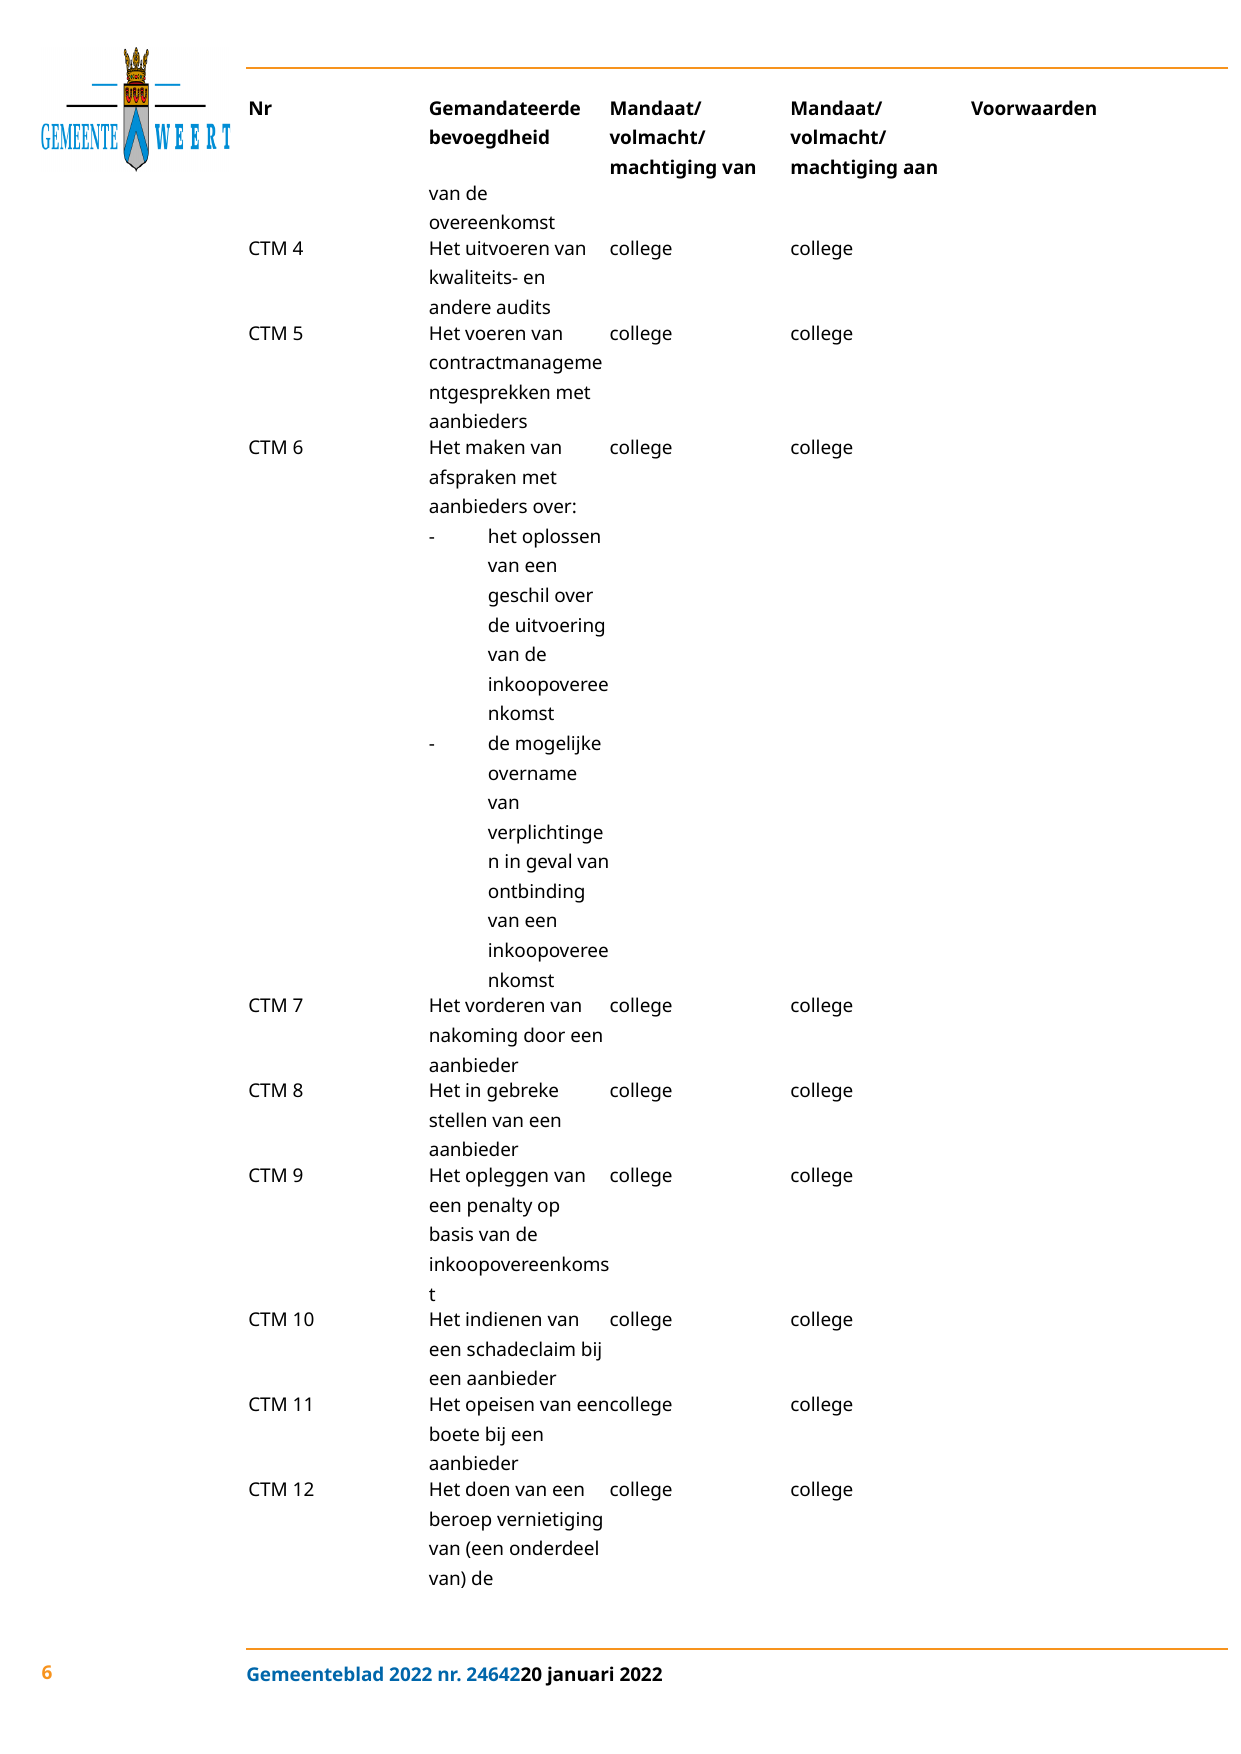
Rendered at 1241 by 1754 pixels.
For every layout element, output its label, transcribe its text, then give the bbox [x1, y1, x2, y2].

table_cell [971, 320, 1152, 434]
table_header Voorwaarden [971, 95, 1152, 180]
table_cell college [609, 235, 790, 320]
table_header Mandaat/volmacht/machtiging aan [790, 95, 971, 180]
table_cell college [790, 1391, 971, 1476]
table_cell Het uitvoeren van kwaliteits- en andere audits [429, 235, 609, 320]
table_cell CTM 6 [248, 434, 429, 993]
table_cell college [790, 235, 971, 320]
table_header Gemandateerde bevoegdheid [429, 95, 609, 180]
table_cell [971, 993, 1152, 1077]
table_cell [609, 180, 790, 235]
table_cell college [790, 320, 971, 434]
table_cell college [790, 1476, 971, 1591]
table_cell CTM 9 [248, 1163, 429, 1306]
table_cell [971, 434, 1152, 993]
table_cell [971, 1163, 1152, 1306]
table_cell CTM 4 [248, 235, 429, 320]
table_cell [971, 1391, 1152, 1476]
table_cell [971, 1306, 1152, 1391]
table_cell CTM 5 [248, 320, 429, 434]
picture [41, 47, 231, 172]
table_cell Het vorderen van nakoming door een aanbieder [429, 993, 609, 1077]
table_cell CTM 10 [248, 1306, 429, 1391]
table_cell Het maken van afspraken met aanbieders over: het oplossen van een geschil over de uitvoering van de inkoopovereenkomst de mogelijke overname van verplichtingen in geval van ontbinding van een inkoopovereenkomst [429, 434, 609, 993]
table_cell Het opeisen van een boete bij een aanbieder [429, 1391, 609, 1476]
table_cell Het indienen van een schadeclaim bij een aanbieder [429, 1306, 609, 1391]
table_cell college [609, 1391, 790, 1476]
table_cell college [790, 1163, 971, 1306]
table_cell Het opleggen van een penalty op basis van de inkoopovereenkomst [429, 1163, 609, 1306]
table_header Mandaat/volmacht/machtiging van [609, 95, 790, 180]
table_cell [248, 180, 429, 235]
table_cell college [609, 1078, 790, 1162]
table_cell [971, 1476, 1152, 1591]
table_cell van de overeenkomst [429, 180, 609, 235]
table_cell Het in gebreke stellen van een aanbieder [429, 1078, 609, 1162]
table_cell college [609, 1476, 790, 1591]
table_cell Het voeren van contractmanagementgesprekken met aanbieders [429, 320, 609, 434]
table_cell college [790, 993, 971, 1077]
table_cell college [609, 320, 790, 434]
table_cell college [790, 434, 971, 993]
table_cell college [790, 1306, 971, 1391]
table_cell college [790, 1078, 971, 1162]
table_cell [971, 235, 1152, 320]
table_cell [971, 1078, 1152, 1162]
table_cell [971, 180, 1152, 235]
table_cell CTM 11 [248, 1391, 429, 1476]
table_cell college [609, 434, 790, 993]
table_cell college [609, 1163, 790, 1306]
table_cell college [609, 1306, 790, 1391]
table_cell CTM 12 [248, 1476, 429, 1591]
table_cell Het doen van een beroep vernietiging van (een onderdeel van) de [429, 1476, 609, 1591]
table_cell [790, 180, 971, 235]
table_cell college [609, 993, 790, 1077]
table_cell CTM 8 [248, 1078, 429, 1162]
table_header Nr [248, 95, 429, 180]
table_cell CTM 7 [248, 993, 429, 1077]
